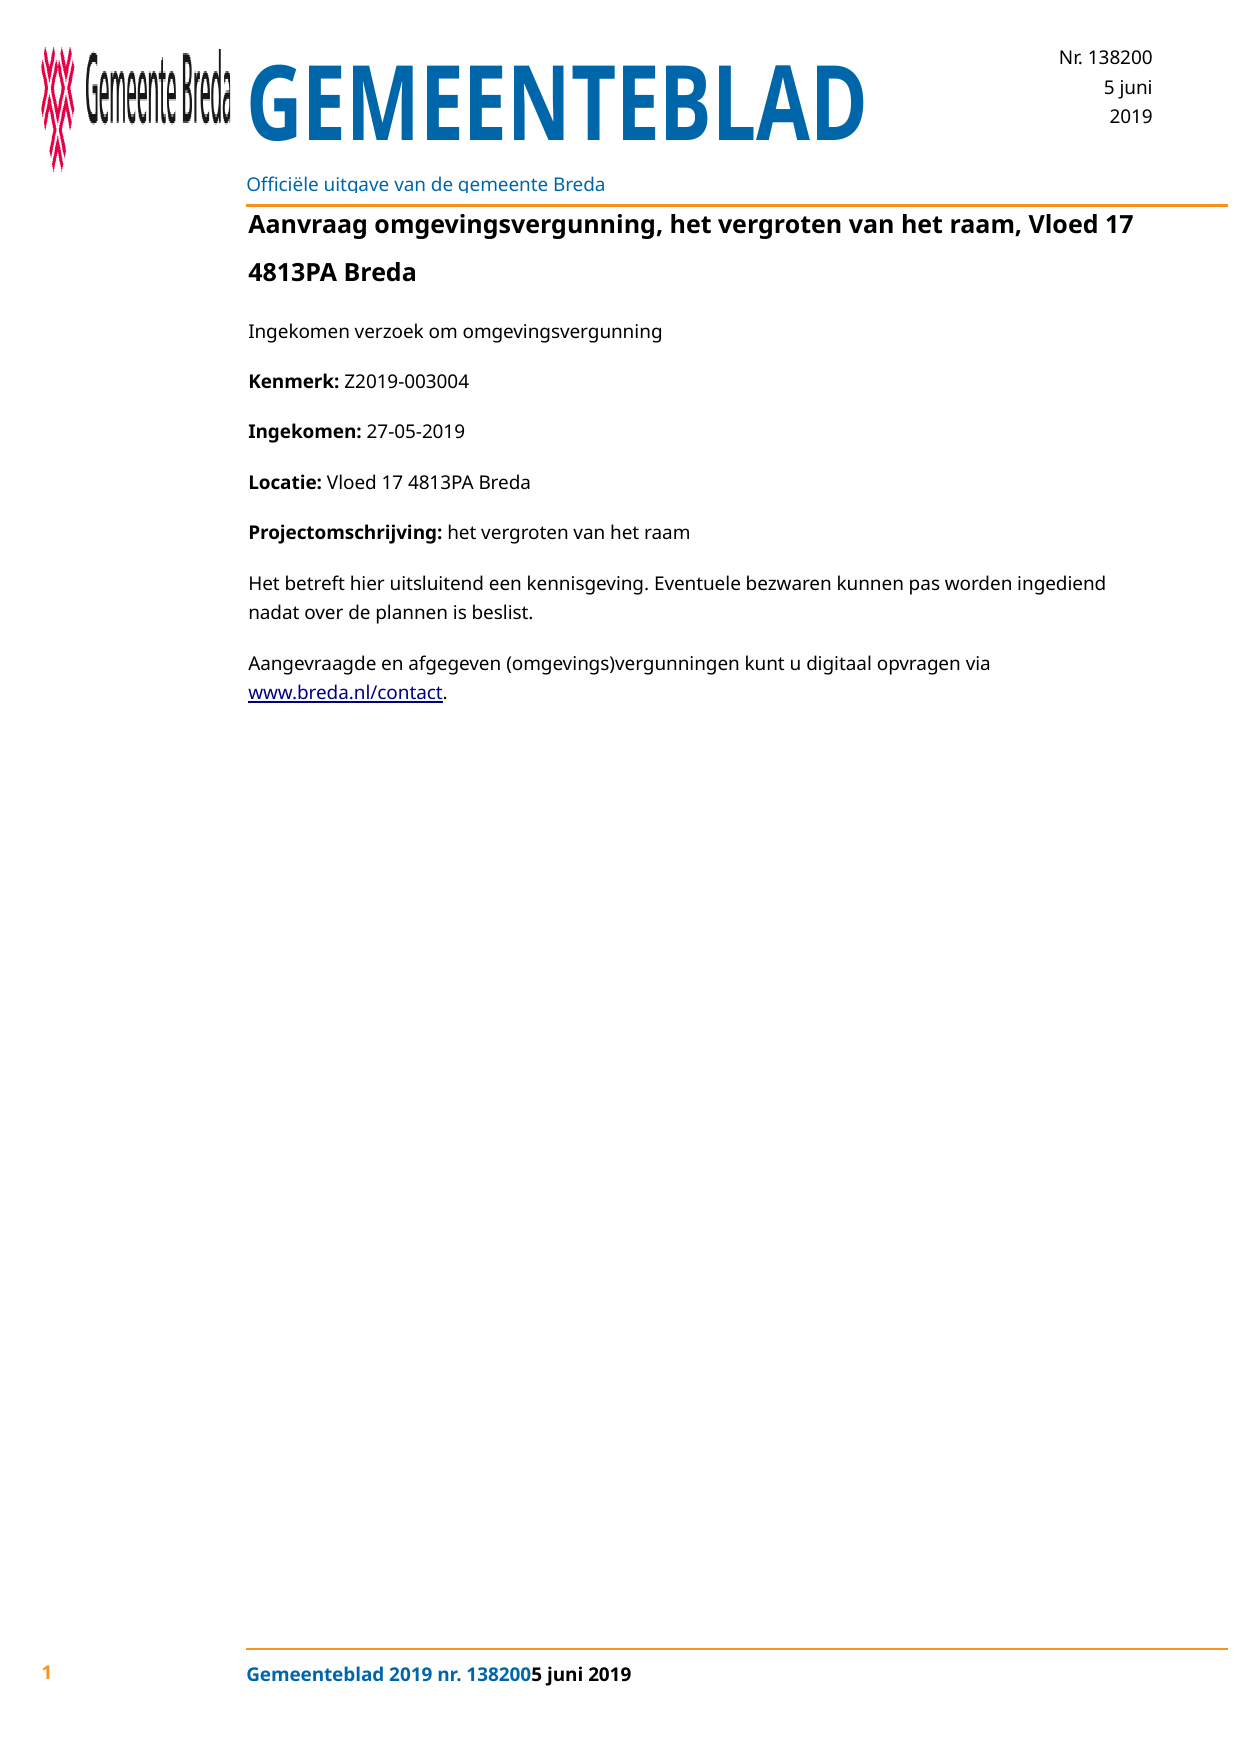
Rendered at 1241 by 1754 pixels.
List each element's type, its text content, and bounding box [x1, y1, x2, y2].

text Ingekomen verzoek om omgevingsvergunning [248, 318, 1152, 344]
picture [41, 47, 231, 172]
text Locatie: Vloed 17 4813PA Breda [248, 469, 1152, 495]
text Aanvraag omgevingsvergunning, het vergroten van het raam, Vloed 17 4813PA Breda [248, 207, 1152, 288]
text Ingekomen: 27-05-2019 [248, 419, 1152, 444]
text Het betreft hier uitsluitend een kennisgeving. Eventuele bezwaren kunnen pas worden ingediend nadat over de plannen is beslist. [248, 570, 1152, 625]
text Projectomschrijving: het vergroten van het raam [248, 519, 1152, 545]
text Aangevraagde en afgegeven (omgevings)vergunningen kunt u digitaal opvragen via www.breda.nl/contact. [248, 650, 1152, 705]
text Kenmerk: Z2019-003004 [248, 368, 1152, 394]
